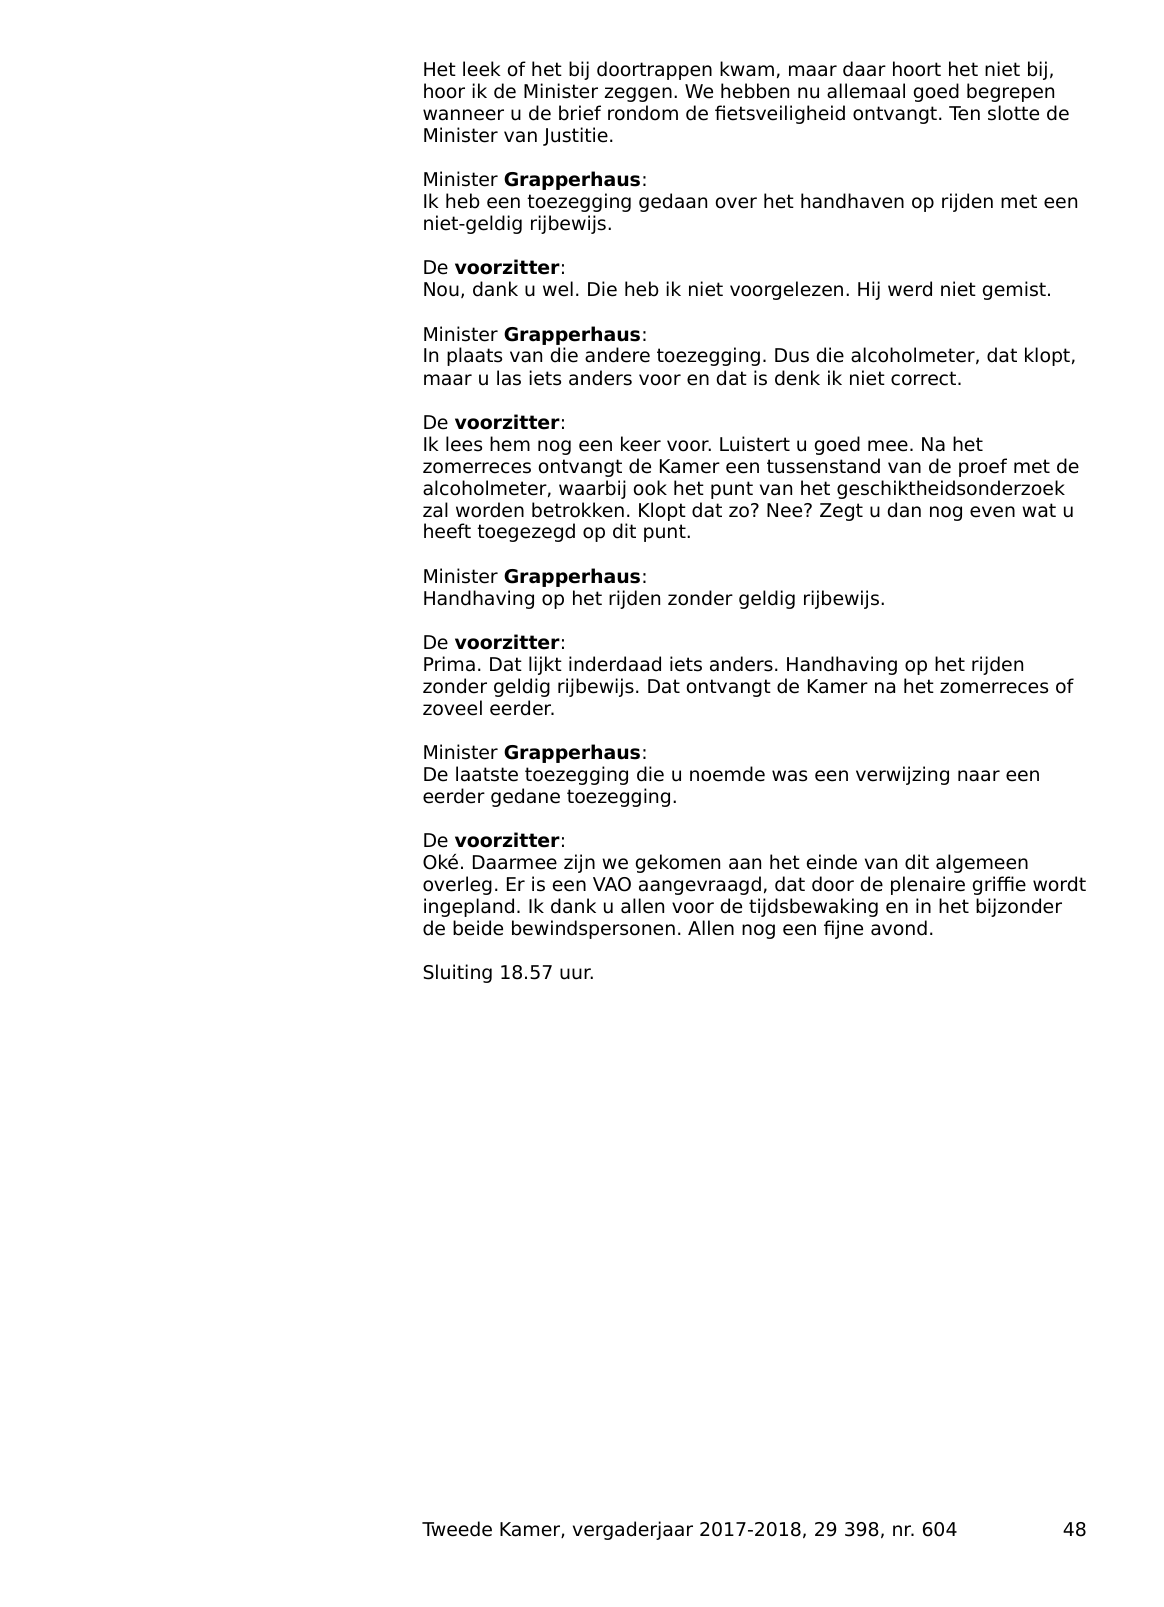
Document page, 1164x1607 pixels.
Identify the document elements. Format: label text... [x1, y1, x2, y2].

text Minister Grapperhaus: [422, 742, 1087, 764]
text Ik heb een toezegging gedaan over het handhaven op rijden met een niet-geldig rijbewijs. [422, 191, 1087, 235]
text Handhaving op het rijden zonder geldig rijbewijs. [422, 588, 1087, 609]
text In plaats van die andere toezegging. Dus die alcoholmeter, dat klopt, maar u las iets anders voor en dat is denk ik niet correct. [422, 345, 1087, 389]
text Minister Grapperhaus: [422, 169, 1087, 191]
text De voorzitter: [422, 257, 1087, 279]
text Sluiting 18.57 uur. [422, 962, 1087, 984]
text Minister Grapperhaus: [422, 566, 1087, 588]
text Ik lees hem nog een keer voor. Luistert u goed mee. Na het zomerreces ontvangt de Kamer een tussenstand van de proef met de alcoholmeter, waarbij ook het punt van het geschiktheidsonderzoek zal worden betrokken. Klopt dat zo? Nee? Zegt u dan nog even wat u heeft toegezegd op dit punt. [422, 433, 1087, 543]
text Oké. Daarmee zijn we gekomen aan het einde van dit algemeen overleg. Er is een VAO aangevraagd, dat door de plenaire griffie wordt ingepland. Ik dank u allen voor de tijdsbewaking en in het bijzonder de beide bewindspersonen. Allen nog een fijne avond. [422, 852, 1087, 940]
text Nou, dank u wel. Die heb ik niet voorgelezen. Hij werd niet gemist. [422, 279, 1087, 301]
text De voorzitter: [422, 830, 1087, 852]
text De voorzitter: [422, 632, 1087, 654]
text Het leek of het bij doortrappen kwam, maar daar hoort het niet bij, hoor ik de Minister zeggen. We hebben nu allemaal goed begrepen wanneer u de brief rondom de fietsveiligheid ontvangt. Ten slotte de Minister van Justitie. [422, 59, 1087, 147]
text Minister Grapperhaus: [422, 323, 1087, 345]
text Prima. Dat lijkt inderdaad iets anders. Handhaving op het rijden zonder geldig rijbewijs. Dat ontvangt de Kamer na het zomerreces of zoveel eerder. [422, 654, 1087, 720]
text De voorzitter: [422, 412, 1087, 433]
text De laatste toezegging die u noemde was een verwijzing naar een eerder gedane toezegging. [422, 764, 1087, 808]
